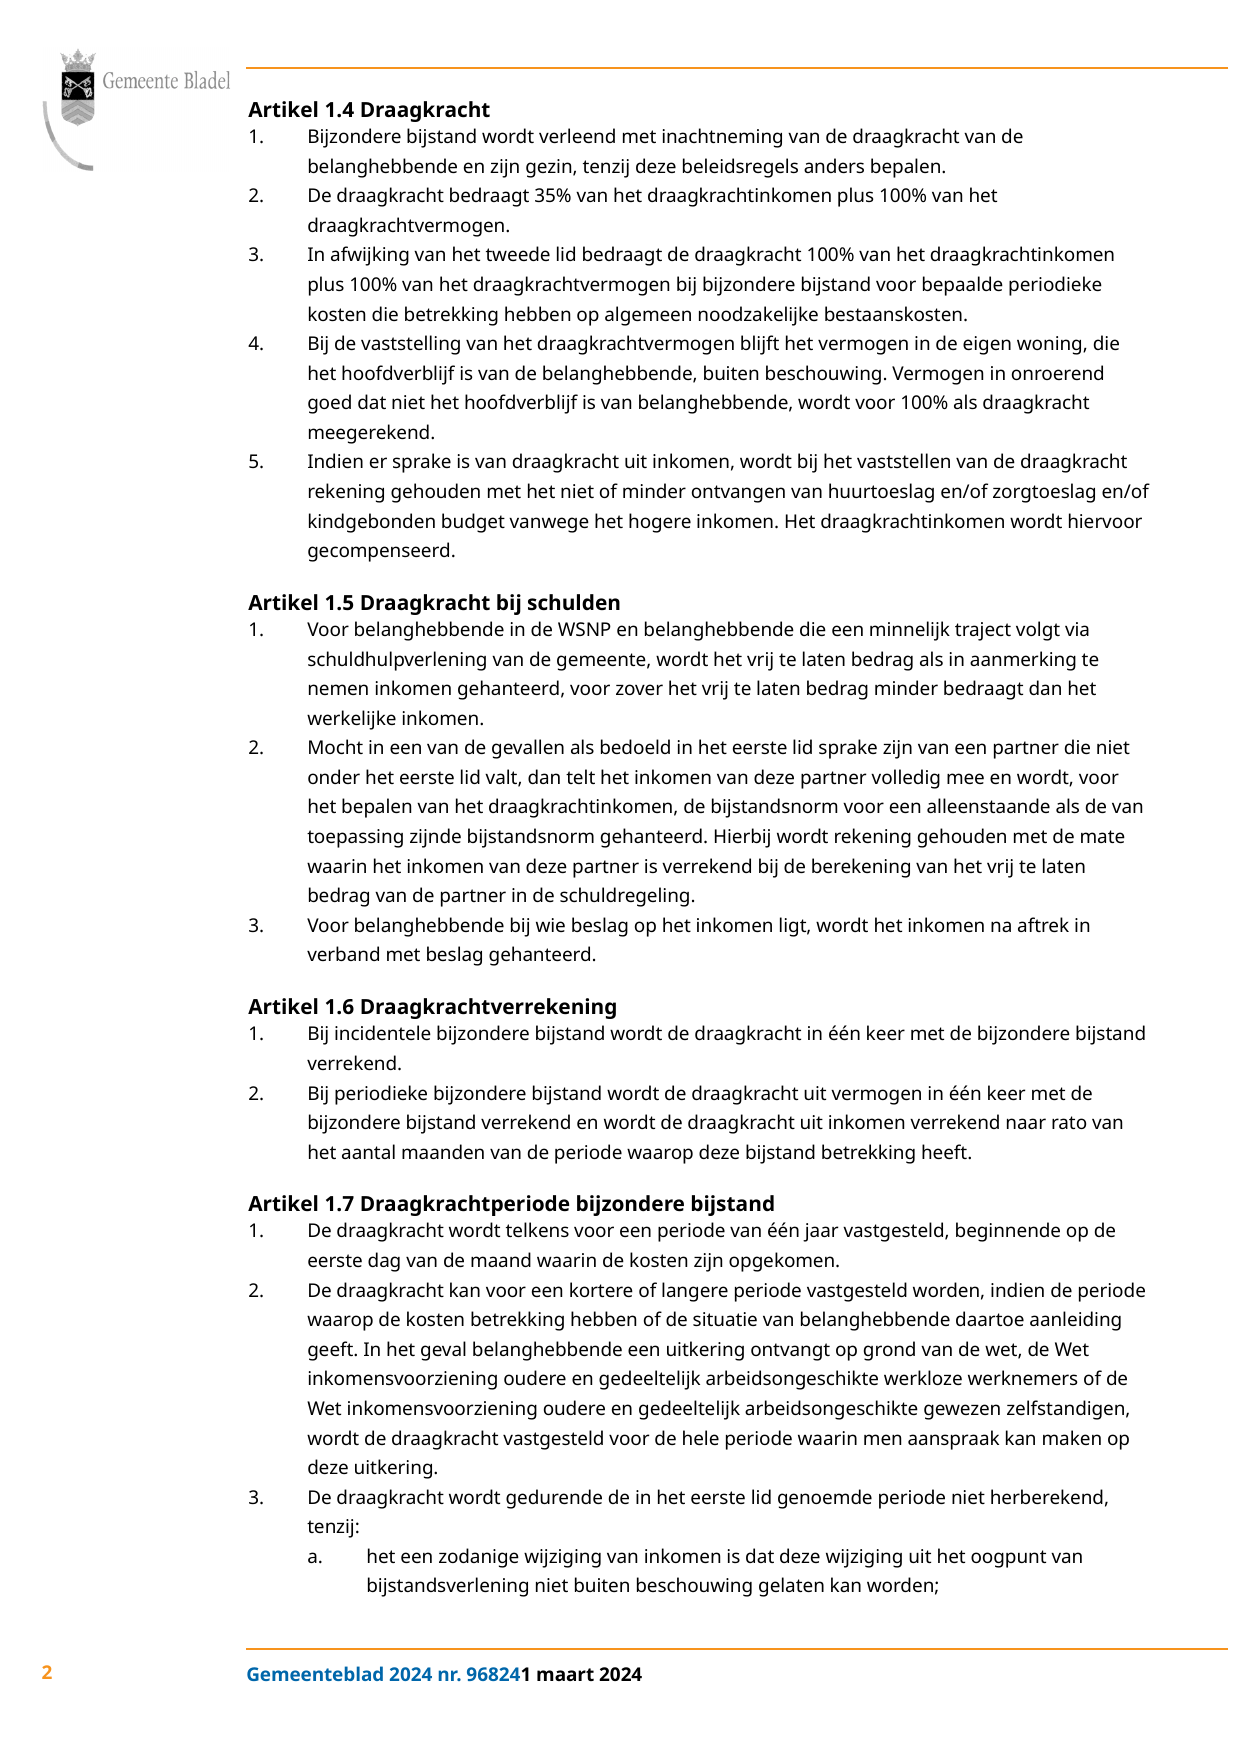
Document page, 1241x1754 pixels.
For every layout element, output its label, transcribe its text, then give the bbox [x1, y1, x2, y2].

list Bij periodieke bijzondere bijstand wordt de draagkracht uit vermogen in één keer met de bijzondere bijstand verrekend en wordt de draagkracht uit inkomen verrekend naar rato van het aantal maanden van de periode waarop deze bijstand betrekking heeft. [248, 1080, 1152, 1164]
text Artikel 1.6 Draagkrachtverrekening [248, 992, 1152, 1021]
list In afwijking van het tweede lid bedraagt de draagkracht 100% van het draagkrachtinkomen plus 100% van het draagkrachtvermogen bij bijzondere bijstand voor bepaalde periodieke kosten die betrekking hebben op algemeen noodzakelijke bestaanskosten. [248, 242, 1152, 326]
list Mocht in een van de gevallen als bedoeld in het eerste lid sprake zijn van een partner die niet onder het eerste lid valt, dan telt het inkomen van deze partner volledig mee en wordt, voor het bepalen van het draagkrachtinkomen, de bijstandsnorm voor een alleenstaande als de van toepassing zijnde bijstandsnorm gehanteerd. Hierbij wordt rekening gehouden met de mate waarin het inkomen van deze partner is verrekend bij de berekening van het vrij te laten bedrag van de partner in de schuldregeling. [248, 734, 1152, 908]
list Bijzondere bijstand wordt verleend met inachtneming van de draagkracht van de belanghebbende en zijn gezin, tenzij deze beleidsregels anders bepalen. [248, 123, 1152, 178]
list Bij de vaststelling van het draagkrachtvermogen blijft het vermogen in de eigen woning, die het hoofdverblijf is van de belanghebbende, buiten beschouwing. Vermogen in onroerend goed dat niet het hoofdverblijf is van belanghebbende, wordt voor 100% als draagkracht meegerekend. [248, 330, 1152, 445]
list De draagkracht bedraagt 35% van het draagkrachtinkomen plus 100% van het draagkrachtvermogen. [248, 182, 1152, 238]
list Voor belanghebbende bij wie beslag op het inkomen ligt, wordt het inkomen na aftrek in verband met beslag gehanteerd. [248, 912, 1152, 967]
text Artikel 1.4 Draagkracht [248, 95, 1152, 123]
text Artikel 1.5 Draagkracht bij schulden [248, 588, 1152, 616]
list De draagkracht kan voor een kortere of langere periode vastgesteld worden, indien de periode waarop de kosten betrekking hebben of de situatie van belanghebbende daartoe aanleiding geeft. In het geval belanghebbende een uitkering ontvangt op grond van de wet, de Wet inkomensvoorziening oudere en gedeeltelijk arbeidsongeschikte werkloze werknemers of de Wet inkomensvoorziening oudere en gedeeltelijk arbeidsongeschikte gewezen zelfstandigen, wordt de draagkracht vastgesteld voor de hele periode waarin men aanspraak kan maken op deze uitkering. [248, 1277, 1152, 1480]
picture [41, 47, 231, 172]
list De draagkracht wordt telkens voor een periode van één jaar vastgesteld, beginnende op de eerste dag van de maand waarin de kosten zijn opgekomen. [248, 1218, 1152, 1273]
text Artikel 1.7 Draagkrachtperiode bijzondere bijstand [248, 1189, 1152, 1218]
list Indien er sprake is van draagkracht uit inkomen, wordt bij het vaststellen van de draagkracht rekening gehouden met het niet of minder ontvangen van huurtoeslag en/of zorgtoeslag en/of kindgebonden budget vanwege het hogere inkomen. Het draagkrachtinkomen wordt hiervoor gecompenseerd. [248, 449, 1152, 563]
list het een zodanige wijziging van inkomen is dat deze wijziging uit het oogpunt van bijstandsverlening niet buiten beschouwing gelaten kan worden; [307, 1543, 1152, 1598]
list De draagkracht wordt gedurende de in het eerste lid genoemde periode niet herberekend, tenzij: [248, 1484, 1152, 1539]
list Voor belanghebbende in de WSNP en belanghebbende die een minnelijk traject volgt via schuldhulpverlening van de gemeente, wordt het vrij te laten bedrag als in aanmerking te nemen inkomen gehanteerd, voor zover het vrij te laten bedrag minder bedraagt dan het werkelijke inkomen. [248, 616, 1152, 731]
list Bij incidentele bijzondere bijstand wordt de draagkracht in één keer met de bijzondere bijstand verrekend. [248, 1021, 1152, 1076]
